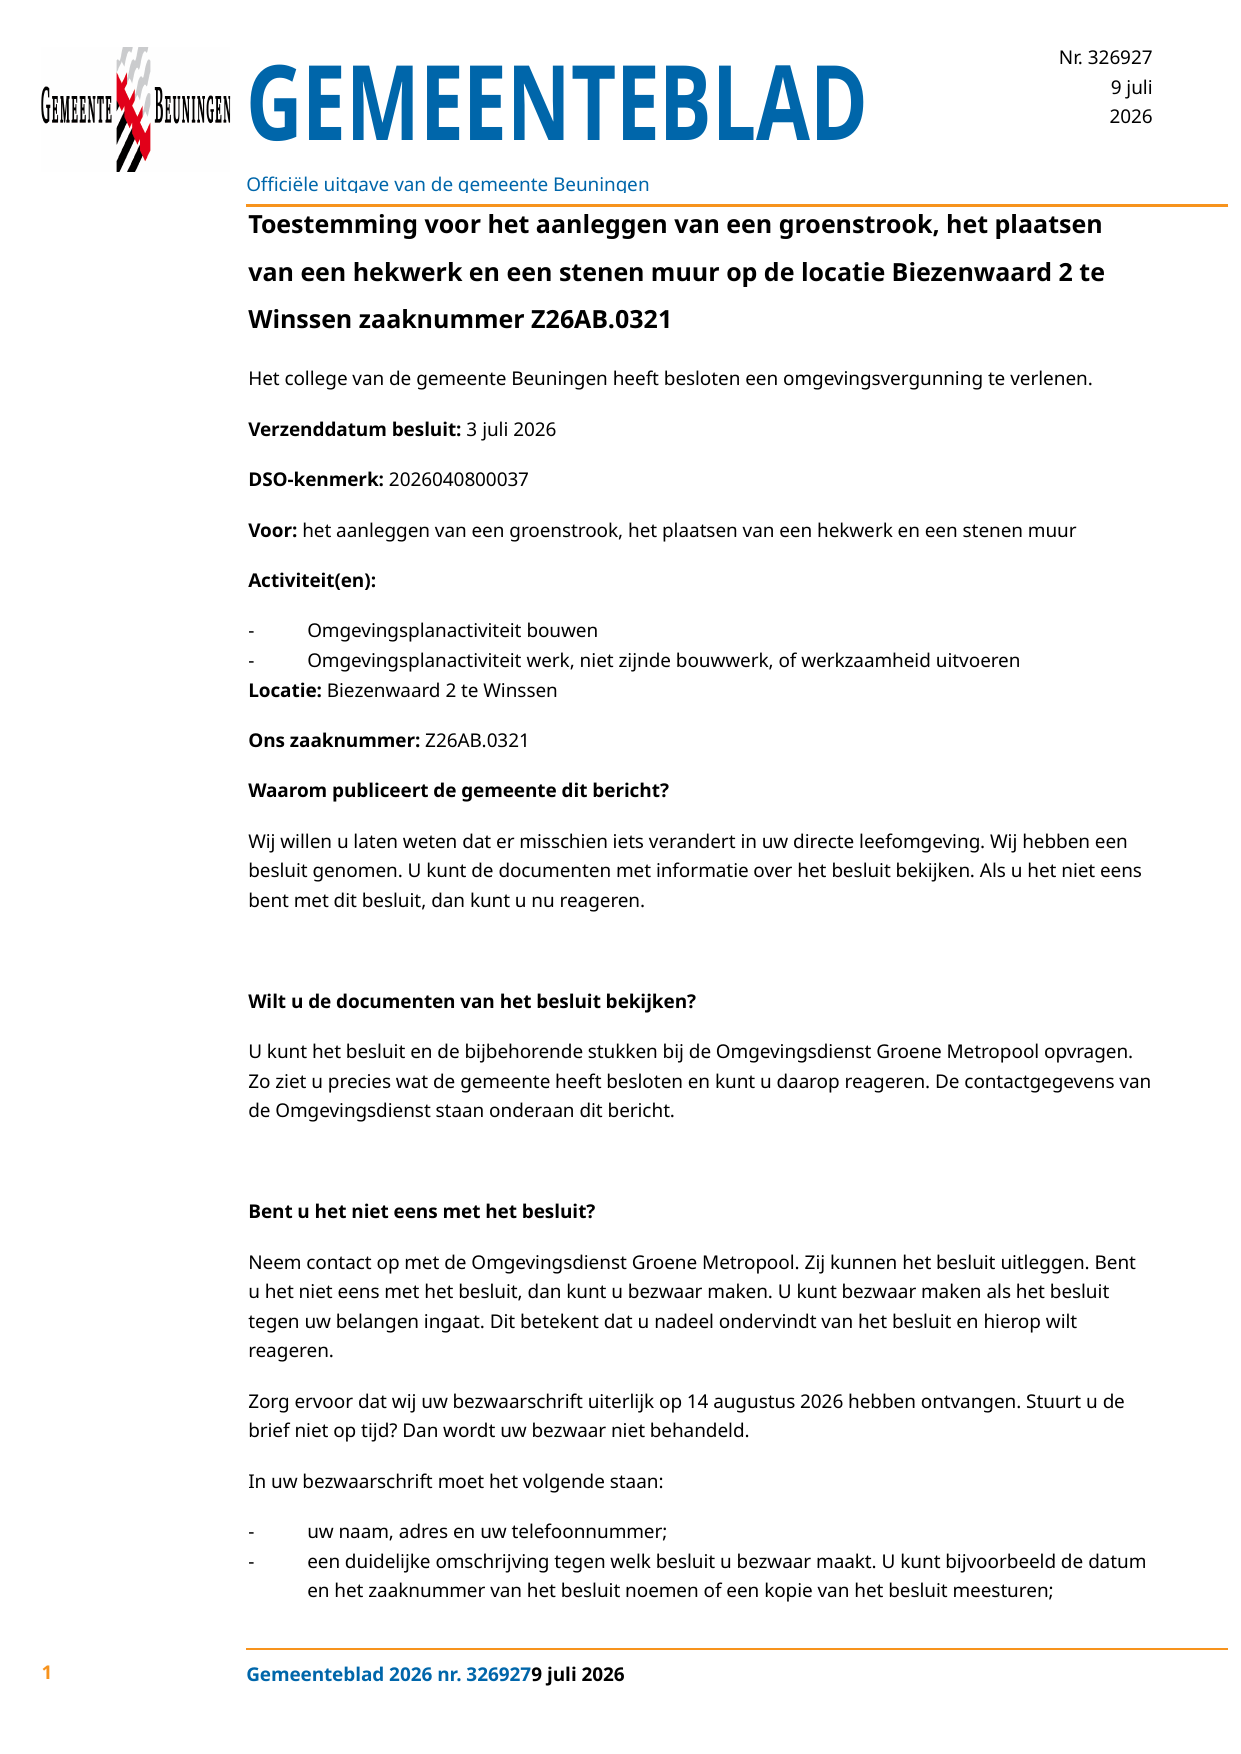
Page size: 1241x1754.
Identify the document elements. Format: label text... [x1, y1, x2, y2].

text Verzenddatum besluit: 3 juli 2026 [248, 416, 1152, 442]
text Locatie: Biezenwaard 2 te Winssen [248, 677, 1152, 702]
text In uw bezwaarschrift moet het volgende staan: [248, 1468, 1152, 1494]
text Toestemming voor het aanleggen van een groenstrook, het plaatsen van een hekwerk en een stenen muur op de locatie Biezenwaard 2 te Winssen zaaknummer Z26AB.0321 [248, 207, 1152, 336]
text Zorg ervoor dat wij uw bezwaarschrift uiterlijk op 14 augustus 2026 hebben ontvangen. Stuurt u de brief niet op tijd? Dan wordt uw bezwaar niet behandeld. [248, 1388, 1152, 1443]
list uw naam, adres en uw telefoonnummer; [248, 1518, 1152, 1544]
text Neem contact op met de Omgevingsdienst Groene Metropool. Zij kunnen het besluit uitleggen. Bent u het niet eens met het besluit, dan kunt u bezwaar maken. U kunt bezwaar maken als het besluit tegen uw belangen ingaat. Dit betekent dat u nadeel ondervindt van het besluit en hierop wilt reageren. [248, 1249, 1152, 1363]
text Bent u het niet eens met het besluit? [248, 1198, 1152, 1224]
text Waarom publiceert de gemeente dit bericht? [248, 778, 1152, 803]
picture [41, 47, 231, 172]
text Wilt u de documenten van het besluit bekijken? [248, 988, 1152, 1014]
text Voor: het aanleggen van een groenstrook, het plaatsen van een hekwerk en een stenen muur [248, 517, 1152, 542]
text Wij willen u laten weten dat er misschien iets verandert in uw directe leefomgeving. Wij hebben een besluit genomen. U kunt de documenten met informatie over het besluit bekijken. Als u het niet eens bent met dit besluit, dan kunt u nu reageren. [248, 828, 1152, 913]
list Omgevingsplanactiviteit werk, niet zijnde bouwwerk, of werkzaamheid uitvoeren [248, 647, 1152, 673]
list een duidelijke omschrijving tegen welk besluit u bezwaar maakt. U kunt bijvoorbeeld de datum en het zaaknummer van het besluit noemen of een kopie van het besluit meesturen; [248, 1548, 1152, 1603]
text DSO-kenmerk: 2026040800037 [248, 466, 1152, 492]
text Het college van de gemeente Beuningen heeft besloten een omgevingsvergunning te verlenen. [248, 366, 1152, 391]
text Activiteit(en): [248, 567, 1152, 593]
text U kunt het besluit en de bijbehorende stukken bij de Omgevingsdienst Groene Metropool opvragen. Zo ziet u precies wat de gemeente heeft besloten en kunt u daarop reageren. De contactgegevens van de Omgevingsdienst staan onderaan dit bericht. [248, 1038, 1152, 1123]
text Ons zaaknummer: Z26AB.0321 [248, 727, 1152, 753]
list Omgevingsplanactiviteit bouwen [248, 618, 1152, 643]
